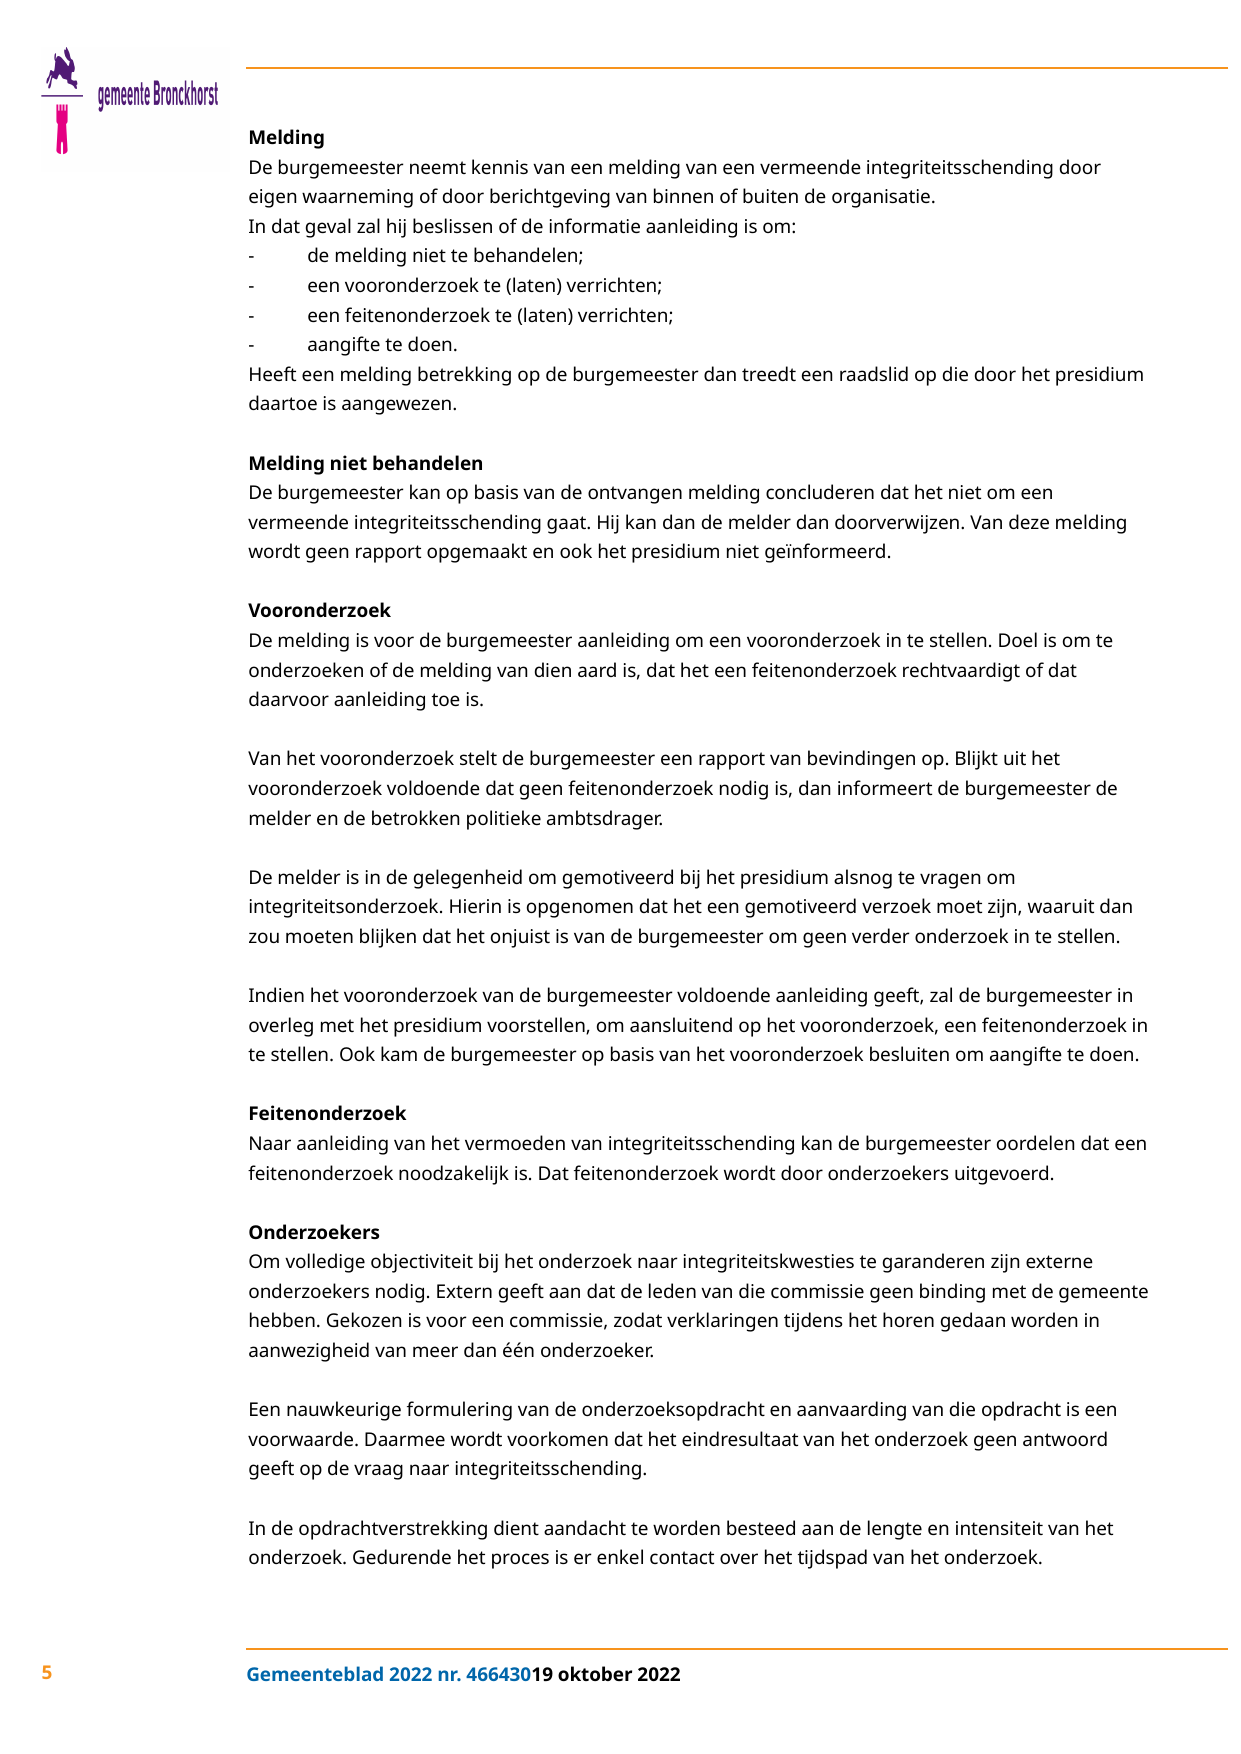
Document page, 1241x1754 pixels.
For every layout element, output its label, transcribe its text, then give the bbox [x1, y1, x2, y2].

text Heeft een melding betrekking op de burgemeester dan treedt een raadslid op die door het presidium daartoe is aangewezen. [248, 361, 1152, 416]
text Van het vooronderzoek stelt de burgemeester een rapport van bevindingen op. Blijkt uit het vooronderzoek voldoende dat geen feitenonderzoek nodig is, dan informeert de burgemeester de melder en de betrokken politieke ambtsdrager. [248, 746, 1152, 831]
list de melding niet te behandelen; [248, 243, 1152, 268]
text De burgemeester kan op basis van de ontvangen melding concluderen dat het niet om een vermeende integriteitsschending gaat. Hij kan dan de melder dan doorverwijzen. Van deze melding wordt geen rapport opgemaakt en ook het presidium niet geïnformeerd. [248, 479, 1152, 564]
text Melding [248, 124, 1152, 150]
picture [41, 47, 231, 172]
text Melding niet behandelen [248, 450, 1152, 476]
text Om volledige objectiviteit bij het onderzoek naar integriteitskwesties te garanderen zijn externe onderzoekers nodig. Extern geeft aan dat de leden van die commissie geen binding met de gemeente hebben. Gekozen is voor een commissie, zodat verklaringen tijdens het horen gedaan worden in aanwezigheid van meer dan één onderzoeker. [248, 1248, 1152, 1363]
text In dat geval zal hij beslissen of de informatie aanleiding is om: [248, 213, 1152, 239]
list aangifte te doen. [248, 331, 1152, 357]
text Feitenonderzoek [248, 1101, 1152, 1126]
text De melding is voor de burgemeester aanleiding om een vooronderzoek in te stellen. Doel is om te onderzoeken of de melding van dien aard is, dat het een feitenonderzoek rechtvaardigt of dat daarvoor aanleiding toe is. [248, 627, 1152, 712]
text Vooronderzoek [248, 598, 1152, 623]
text De burgemeester neemt kennis van een melding van een vermeende integriteitsschending door eigen waarneming of door berichtgeving van binnen of buiten de organisatie. [248, 154, 1152, 209]
text Onderzoekers [248, 1219, 1152, 1245]
text Indien het vooronderzoek van de burgemeester voldoende aanleiding geeft, zal de burgemeester in overleg met het presidium voorstellen, om aansluitend op het vooronderzoek, een feitenonderzoek in te stellen. Ook kam de burgemeester op basis van het vooronderzoek besluiten om aangifte te doen. [248, 982, 1152, 1067]
text De melder is in de gelegenheid om gemotiveerd bij het presidium alsnog te vragen om integriteitsonderzoek. Hierin is opgenomen dat het een gemotiveerd verzoek moet zijn, waaruit dan zou moeten blijken dat het onjuist is van de burgemeester om geen verder onderzoek in te stellen. [248, 864, 1152, 949]
list een feitenonderzoek te (laten) verrichten; [248, 302, 1152, 328]
text Een nauwkeurige formulering van de onderzoeksopdracht en aanvaarding van die opdracht is een voorwaarde. Daarmee wordt voorkomen dat het eindresultaat van het onderzoek geen antwoord geeft op de vraag naar integriteitsschending. [248, 1396, 1152, 1481]
text In de opdrachtverstrekking dient aandacht te worden besteed aan de lengte en intensiteit van het onderzoek. Gedurende het proces is er enkel contact over het tijdspad van het onderzoek. [248, 1515, 1152, 1570]
text Naar aanleiding van het vermoeden van integriteitsschending kan de burgemeester oordelen dat een feitenonderzoek noodzakelijk is. Dat feitenonderzoek wordt door onderzoekers uitgevoerd. [248, 1130, 1152, 1186]
list een vooronderzoek te (laten) verrichten; [248, 272, 1152, 298]
